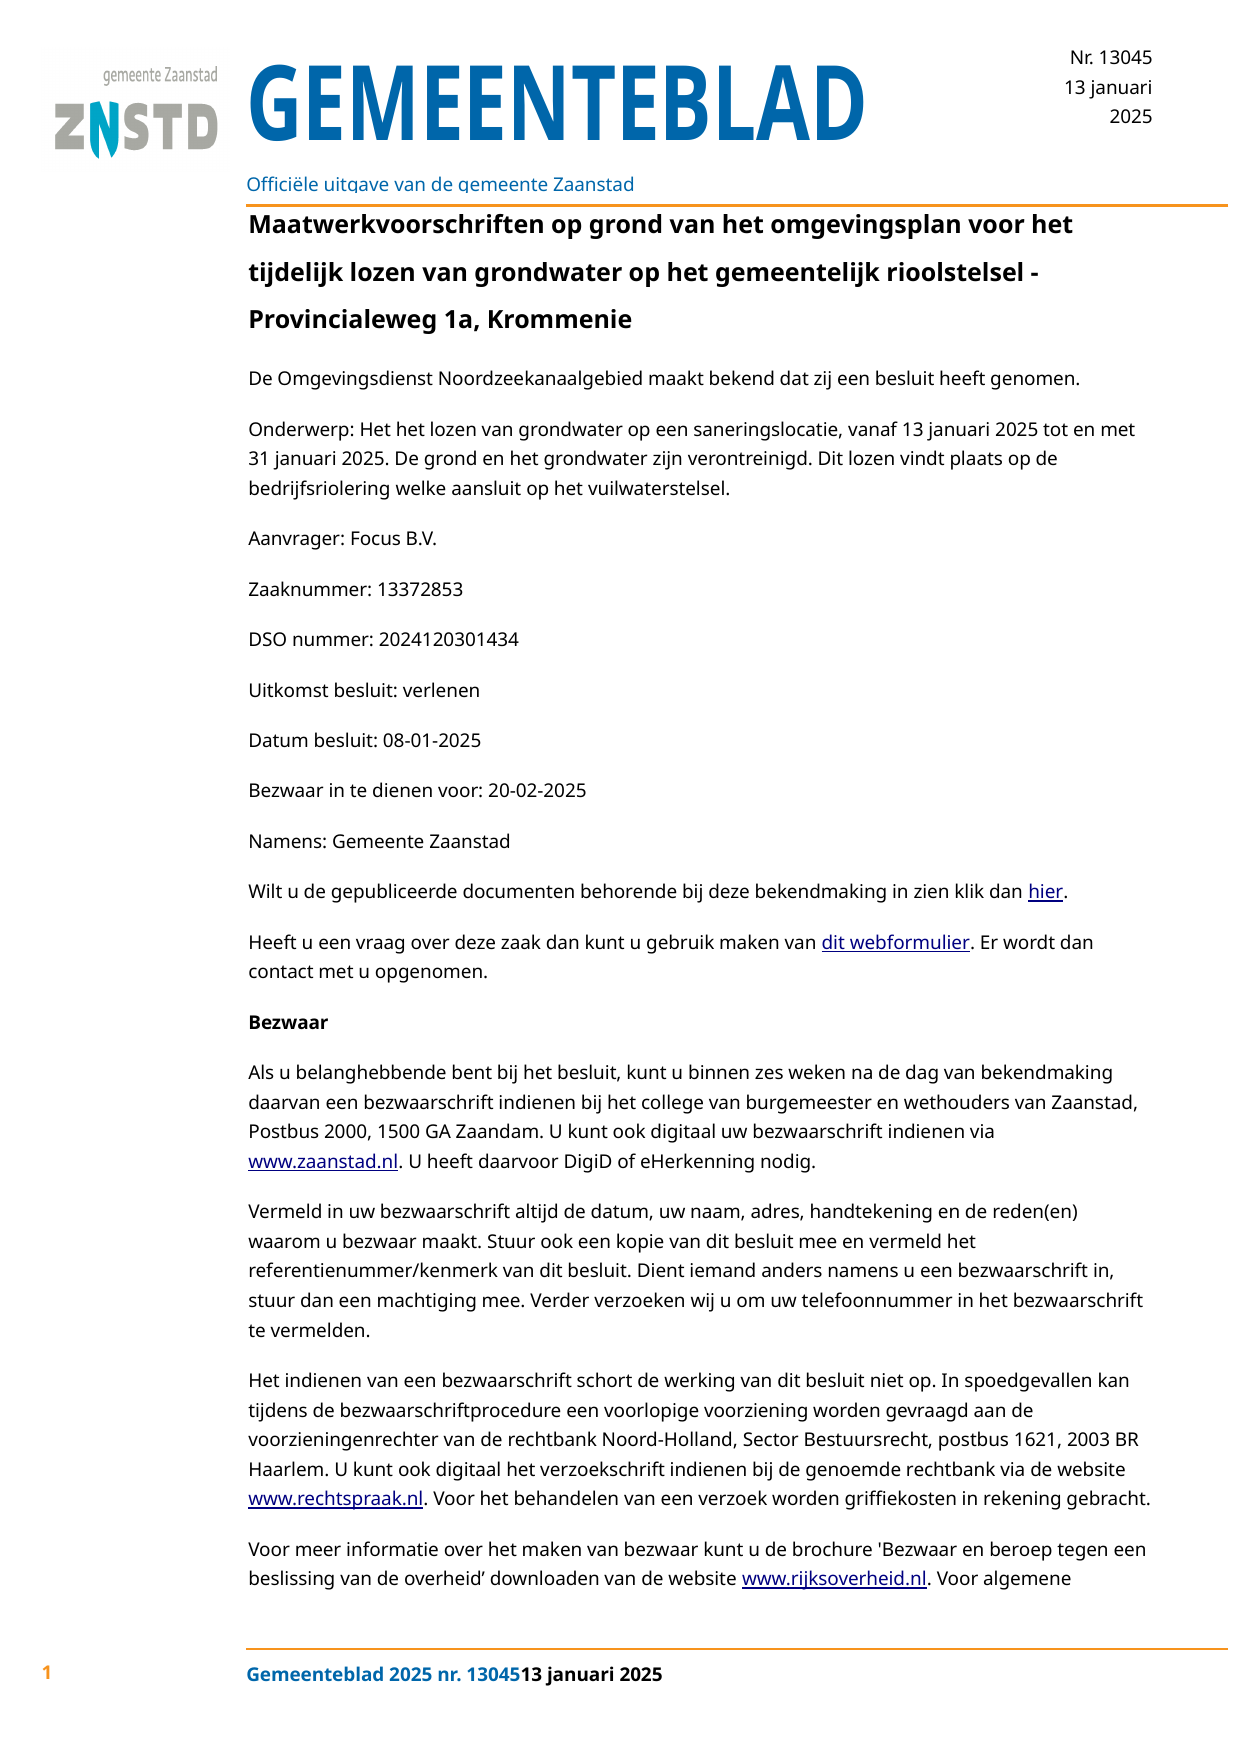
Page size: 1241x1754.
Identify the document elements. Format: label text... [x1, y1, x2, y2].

text Aanvrager: Focus B.V. [248, 526, 1152, 551]
text De Omgevingsdienst Noordzeekanaalgebied maakt bekend dat zij een besluit heeft genomen. [248, 366, 1152, 391]
text Zaaknummer: 13372853 [248, 576, 1152, 602]
text Het indienen van een bezwaarschrift schort de werking van dit besluit niet op. In spoedgevallen kan tijdens de bezwaarschriftprocedure een voorlopige voorziening worden gevraagd aan de voorzieningenrechter van de rechtbank Noord-Holland, Sector Bestuursrecht, postbus 1621, 2003 BR Haarlem. U kunt ook digitaal het verzoekschrift indienen bij de genoemde rechtbank via de website www.rechtspraak.nl. Voor het behandelen van een verzoek worden griffiekosten in rekening gebracht. [248, 1367, 1152, 1511]
text Bezwaar in te dienen voor: 20-02-2025 [248, 778, 1152, 803]
picture [41, 47, 231, 172]
text DSO nummer: 2024120301434 [248, 626, 1152, 652]
text Bezwaar [248, 1009, 1152, 1034]
text Als u belanghebbende bent bij het besluit, kunt u binnen zes weken na de dag van bekendmaking daarvan een bezwaarschrift indienen bij het college van burgemeester en wethouders van Zaanstad, Postbus 2000, 1500 GA Zaandam. U kunt ook digitaal uw bezwaarschrift indienen via www.zaanstad.nl. U heeft daarvoor DigiD of eHerkenning nodig. [248, 1059, 1152, 1174]
text Wilt u de gepubliceerde documenten behorende bij deze bekendmaking in zien klik dan hier. [248, 878, 1152, 904]
text Vermeld in uw bezwaarschrift altijd de datum, uw naam, adres, handtekening en de reden(en) waarom u bezwaar maakt. Stuur ook een kopie van dit besluit mee en vermeld het referentienummer/kenmerk van dit besluit. Dient iemand anders namens u een bezwaarschrift in, stuur dan een machtiging mee. Verder verzoeken wij u om uw telefoonnummer in het bezwaarschrift te vermelden. [248, 1198, 1152, 1342]
text Onderwerp: Het het lozen van grondwater op een saneringslocatie, vanaf 13 januari 2025 tot en met 31 januari 2025. De grond en het grondwater zijn verontreinigd. Dit lozen vindt plaats op de bedrijfsriolering welke aansluit op het vuilwaterstelsel. [248, 416, 1152, 501]
text Namens: Gemeente Zaanstad [248, 828, 1152, 854]
text Uitkomst besluit: verlenen [248, 677, 1152, 702]
text Heeft u een vraag over deze zaak dan kunt u gebruik maken van dit webformulier. Er wordt dan contact met u opgenomen. [248, 929, 1152, 984]
text Voor meer informatie over het maken van bezwaar kunt u de brochure 'Bezwaar en beroep tegen een beslissing van de overheid’ downloaden van de website www.rijksoverheid.nl. Voor algemene [248, 1536, 1152, 1591]
text Maatwerkvoorschriften op grond van het omgevingsplan voor het tijdelijk lozen van grondwater op het gemeentelijk rioolstelsel - Provincialeweg 1a, Krommenie [248, 207, 1152, 336]
text Datum besluit: 08-01-2025 [248, 727, 1152, 753]
